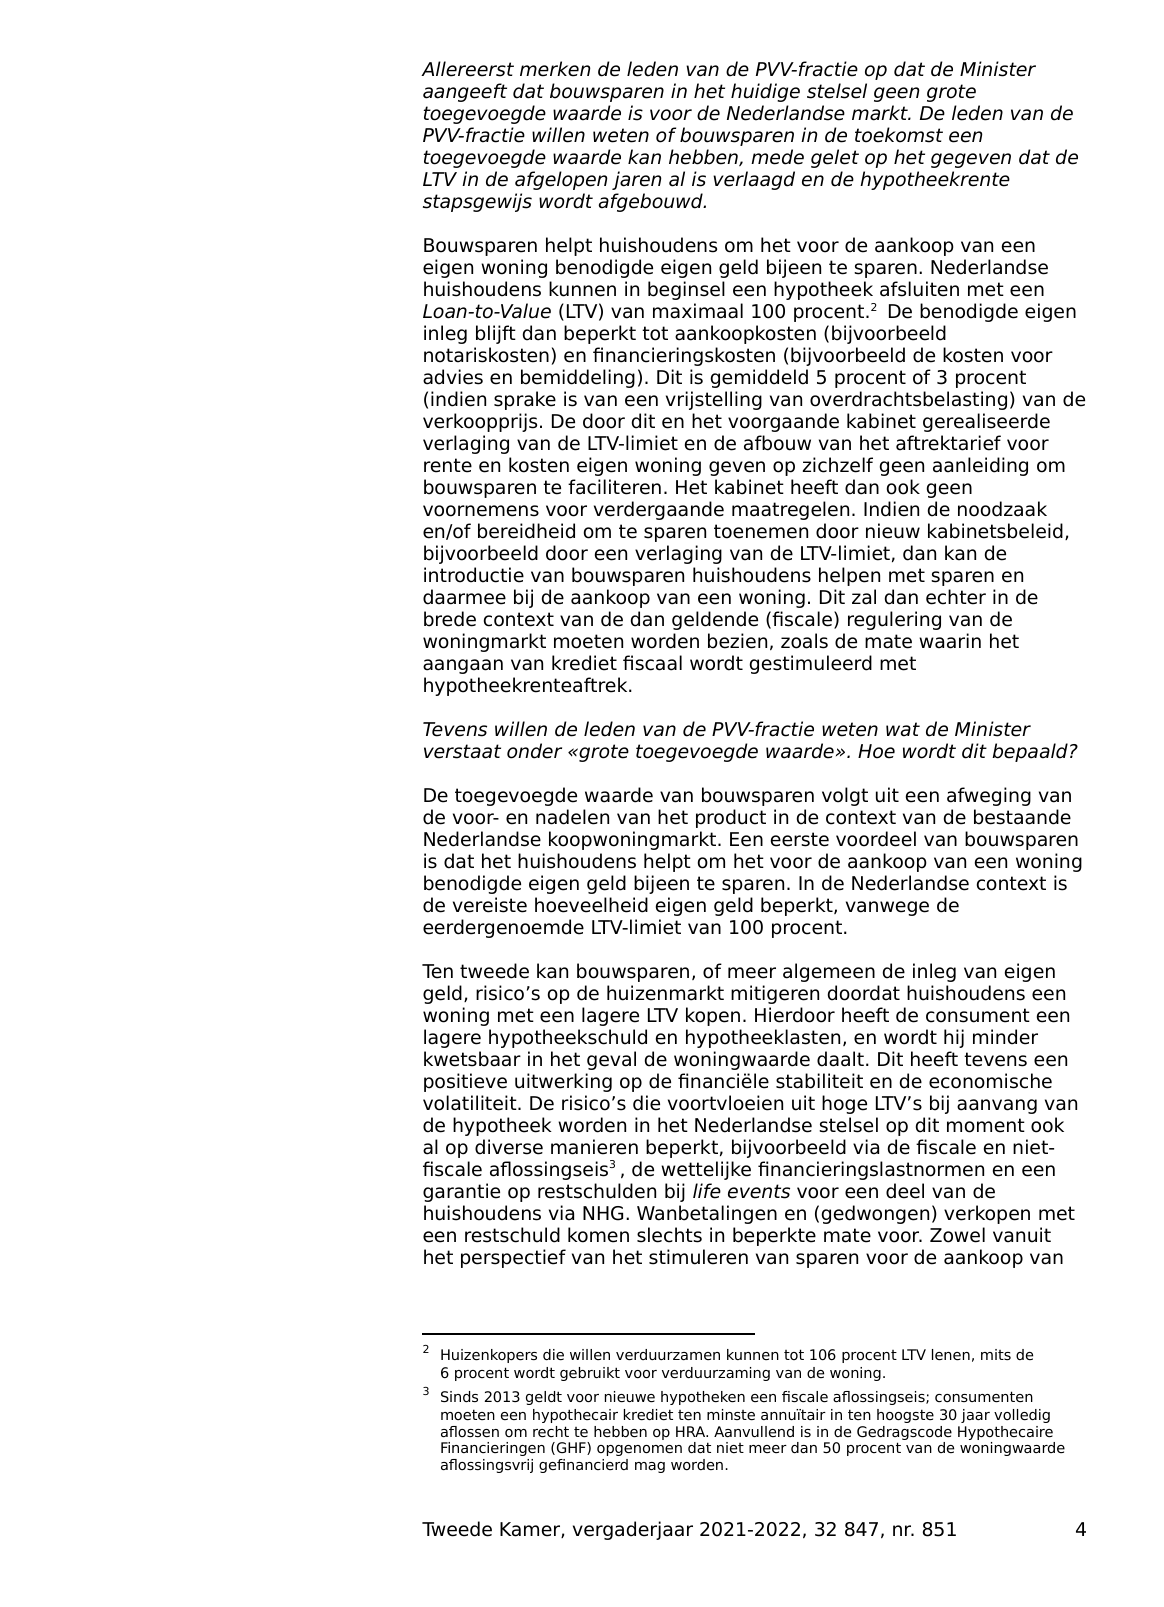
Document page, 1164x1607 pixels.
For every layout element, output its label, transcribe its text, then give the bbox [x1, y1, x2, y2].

text De toegevoegde waarde van bouwsparen volgt uit een afweging van de voor- en nadelen van het product in de context van de bestaande Nederlandse koopwoningmarkt. Een eerste voordeel van bouwsparen is dat het huishoudens helpt om het voor de aankoop van een woning benodigde eigen geld bijeen te sparen. In de Nederlandse context is de vereiste hoeveelheid eigen geld beperkt, vanwege de eerdergenoemde LTV-limiet van 100 procent. [422, 785, 1087, 939]
text Tevens willen de leden van de PVV-fractie weten wat de Minister verstaat onder «grote toegevoegde waarde». Hoe wordt dit bepaald? [422, 719, 1087, 763]
text Ten tweede kan bouwsparen, of meer algemeen de inleg van eigen geld, risico’s op de huizenmarkt mitigeren doordat huishoudens een woning met een lagere LTV kopen. Hierdoor heeft de consument een lagere hypotheekschuld en hypotheeklasten, en wordt hij minder kwetsbaar in het geval de woningwaarde daalt. Dit heeft tevens een positieve uitwerking op de financiële stabiliteit en de economische volatiliteit. De risico’s die voortvloeien uit hoge LTV’s bij aanvang van de hypotheek worden in het Nederlandse stelsel op dit moment ook al op diverse manieren beperkt, bijvoorbeeld via de fiscale en niet-fiscale aflossingseis, de wettelijke financieringslastnormen en een garantie op restschulden bij life events voor een deel van de huishoudens via NHG. Wanbetalingen en (gedwongen) verkopen met een restschuld komen slechts in beperkte mate voor. Zowel vanuit het perspectief van het stimuleren van sparen voor de aankoop van [422, 961, 1087, 1269]
text Huizenkopers die willen verduurzamen kunnen tot 106 procent LTV lenen, mits de 6 procent wordt gebruikt voor verduurzaming van de woning. [422, 1343, 1087, 1382]
text Allereerst merken de leden van de PVV-fractie op dat de Minister aangeeft dat bouwsparen in het huidige stelsel geen grote toegevoegde waarde is voor de Nederlandse markt. De leden van de PVV-fractie willen weten of bouwsparen in de toekomst een toegevoegde waarde kan hebben, mede gelet op het gegeven dat de LTV in de afgelopen jaren al is verlaagd en de hypotheekrente stapsgewijs wordt afgebouwd. [422, 59, 1087, 213]
text Sinds 2013 geldt voor nieuwe hypotheken een fiscale aflossingseis; consumenten moeten een hypothecair krediet ten minste annuïtair in ten hoogste 30 jaar volledig aflossen om recht te hebben op HRA. Aanvullend is in de Gedragscode Hypothecaire Financieringen (GHF) opgenomen dat niet meer dan 50 procent van de woningwaarde aflossingsvrij gefinancierd mag worden. [422, 1385, 1087, 1474]
text Bouwsparen helpt huishoudens om het voor de aankoop van een eigen woning benodigde eigen geld bijeen te sparen. Nederlandse huishoudens kunnen in beginsel een hypotheek afsluiten met een Loan-to-Value (LTV) van maximaal 100 procent. De benodigde eigen inleg blijft dan beperkt tot aankoopkosten (bijvoorbeeld notariskosten) en financieringskosten (bijvoorbeeld de kosten voor advies en bemiddeling). Dit is gemiddeld 5 procent of 3 procent (indien sprake is van een vrijstelling van overdrachtsbelasting) van de verkoopprijs. De door dit en het voorgaande kabinet gerealiseerde verlaging van de LTV-limiet en de afbouw van het aftrektarief voor rente en kosten eigen woning geven op zichzelf geen aanleiding om bouwsparen te faciliteren. Het kabinet heeft dan ook geen voornemens voor verdergaande maatregelen. Indien de noodzaak en/of bereidheid om te sparen toenemen door nieuw kabinetsbeleid, bijvoorbeeld door een verlaging van de LTV-limiet, dan kan de introductie van bouwsparen huishoudens helpen met sparen en daarmee bij de aankoop van een woning. Dit zal dan echter in de brede context van de dan geldende (fiscale) regulering van de woningmarkt moeten worden bezien, zoals de mate waarin het aangaan van krediet fiscaal wordt gestimuleerd met hypotheekrenteaftrek. [422, 235, 1087, 697]
